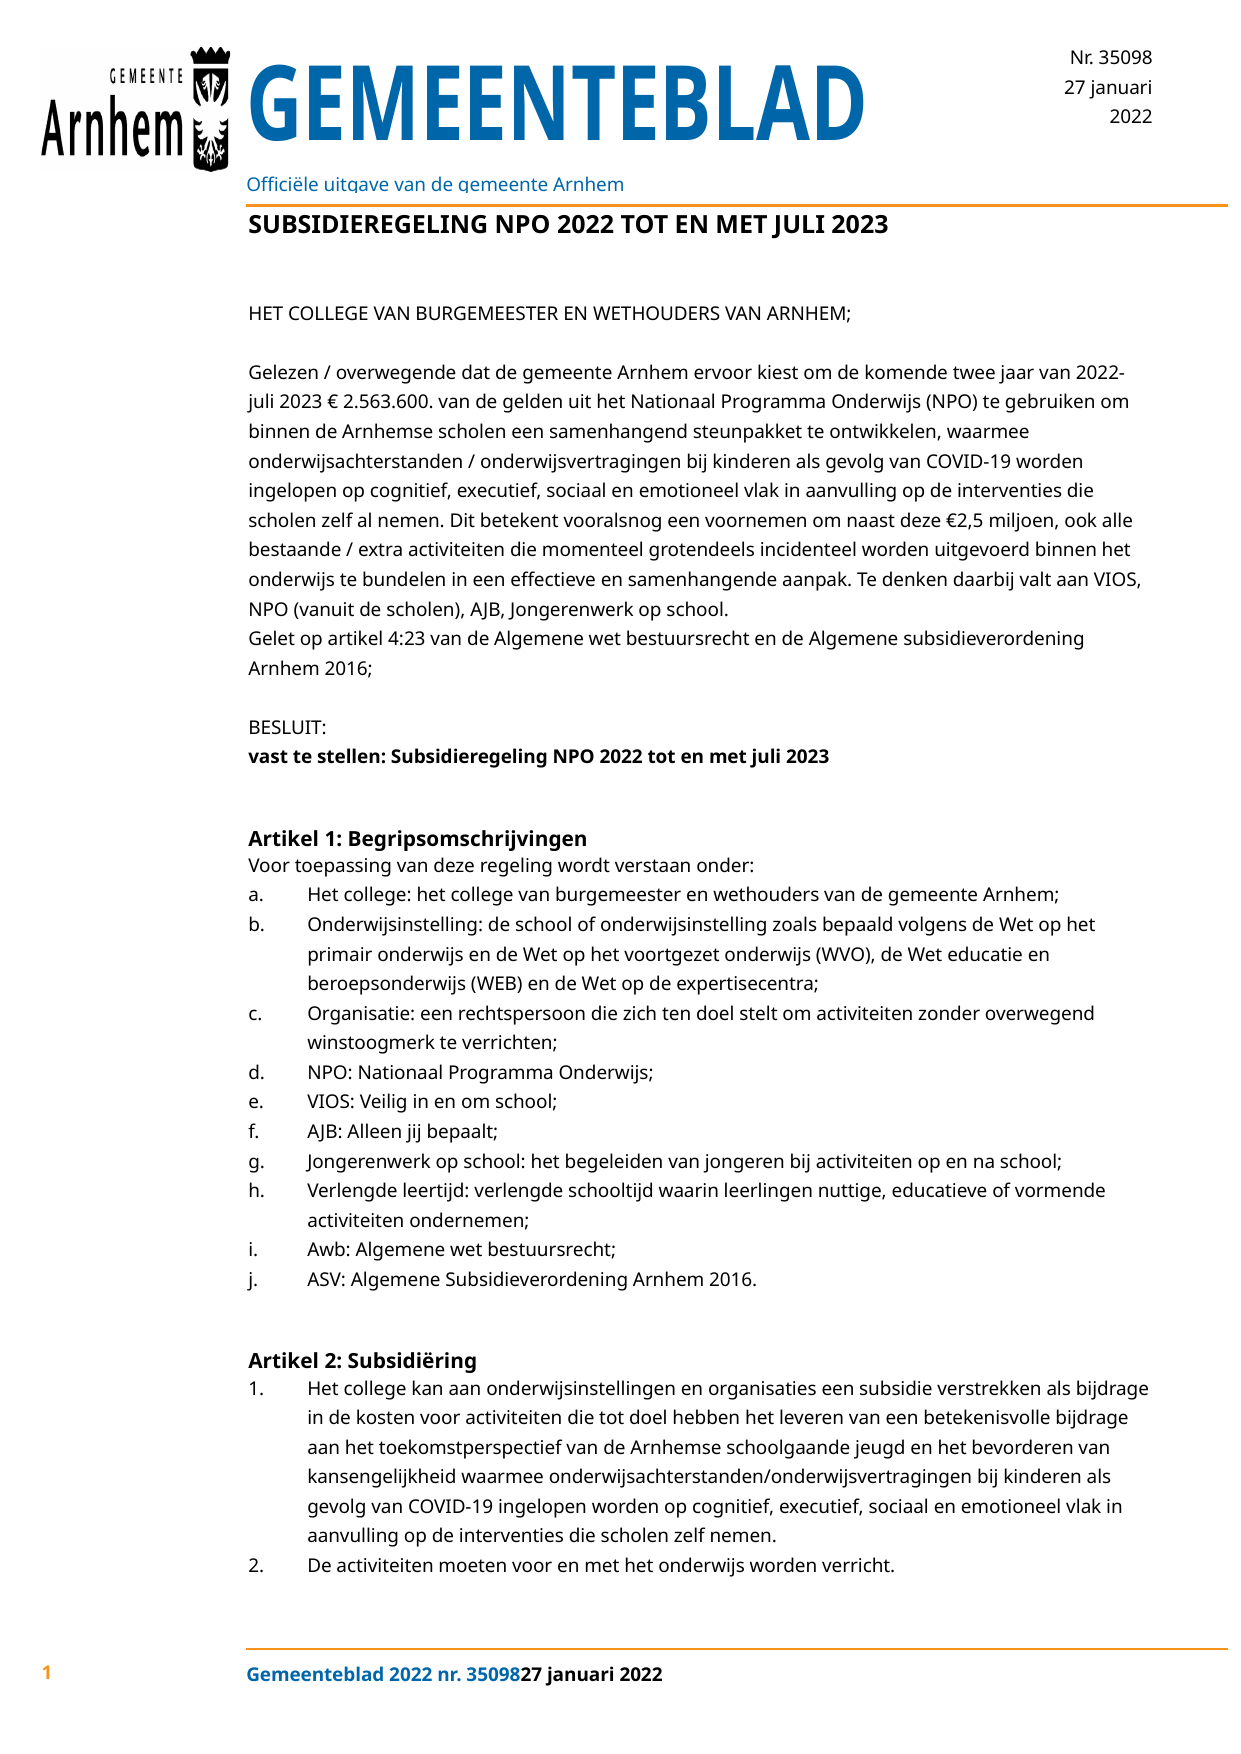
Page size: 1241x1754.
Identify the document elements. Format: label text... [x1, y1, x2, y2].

list ASV: Algemene Subsidieverordening Arnhem 2016. [248, 1266, 1152, 1292]
text vast te stellen: Subsidieregeling NPO 2022 tot en met juli 2023 [248, 744, 1152, 769]
list Jongerenwerk op school: het begeleiden van jongeren bij activiteiten op en na school; [248, 1148, 1152, 1174]
list Het college kan aan onderwijsinstellingen en organisaties een subsidie verstrekken als bijdrage in de kosten voor activiteiten die tot doel hebben het leveren van een betekenisvolle bijdrage aan het toekomstperspectief van de Arnhemse schoolgaande jeugd en het bevorderen van kansengelijkheid waarmee onderwijsachterstanden/onderwijsvertragingen bij kinderen als gevolg van COVID-19 ingelopen worden op cognitief, executief, sociaal en emotioneel vlak in aanvulling op de interventies die scholen zelf nemen. [248, 1375, 1152, 1548]
list VIOS: Veilig in en om school; [248, 1089, 1152, 1114]
picture [41, 47, 231, 172]
list Verlengde leertijd: verlengde schooltijd waarin leerlingen nuttige, educatieve of vormende activiteiten ondernemen; [248, 1177, 1152, 1233]
list Organisatie: een rechtspersoon die zich ten doel stelt om activiteiten zonder overwegend winstoogmerk te verrichten; [248, 1000, 1152, 1055]
text Voor toepassing van deze regeling wordt verstaan onder: [248, 852, 1152, 878]
list De activiteiten moeten voor en met het onderwijs worden verricht. [248, 1552, 1152, 1578]
list AJB: Alleen jij bepaalt; [248, 1118, 1152, 1144]
text Gelezen / overwegende dat de gemeente Arnhem ervoor kiest om de komende twee jaar van 2022-juli 2023 € 2.563.600. van de gelden uit het Nationaal Programma Onderwijs (NPO) te gebruiken om binnen de Arnhemse scholen een samenhangend steunpakket te ontwikkelen, waarmee onderwijsachterstanden / onderwijsvertragingen bij kinderen als gevolg van COVID-19 worden ingelopen op cognitief, executief, sociaal en emotioneel vlak in aanvulling op de interventies die scholen zelf al nemen. Dit betekent vooralsnog een voornemen om naast deze €2,5 miljoen, ook alle bestaande / extra activiteiten die momenteel grotendeels incidenteel worden uitgevoerd binnen het onderwijs te bundelen in een effectieve en samenhangende aanpak. Te denken daarbij valt aan VIOS, NPO (vanuit de scholen), AJB, Jongerenwerk op school. [248, 359, 1152, 621]
list Awb: Algemene wet bestuursrecht; [248, 1237, 1152, 1262]
text HET COLLEGE VAN BURGEMEESTER EN WETHOUDERS VAN ARNHEM; [248, 300, 1152, 326]
list Onderwijsinstelling: de school of onderwijsinstelling zoals bepaald volgens de Wet op het primair onderwijs en de Wet op het voortgezet onderwijs (WVO), de Wet educatie en beroepsonderwijs (WEB) en de Wet op de expertisecentra; [248, 911, 1152, 996]
text BESLUIT: [248, 714, 1152, 740]
text Artikel 2: Subsidiëring [248, 1346, 1152, 1375]
text SUBSIDIEREGELING NPO 2022 TOT EN MET JULI 2023 [248, 207, 1152, 241]
list Het college: het college van burgemeester en wethouders van de gemeente Arnhem; [248, 882, 1152, 907]
list NPO: Nationaal Programma Onderwijs; [248, 1059, 1152, 1085]
text Gelet op artikel 4:23 van de Algemene wet bestuursrecht en de Algemene subsidieverordening Arnhem 2016; [248, 625, 1152, 681]
text Artikel 1: Begripsomschrijvingen [248, 824, 1152, 852]
